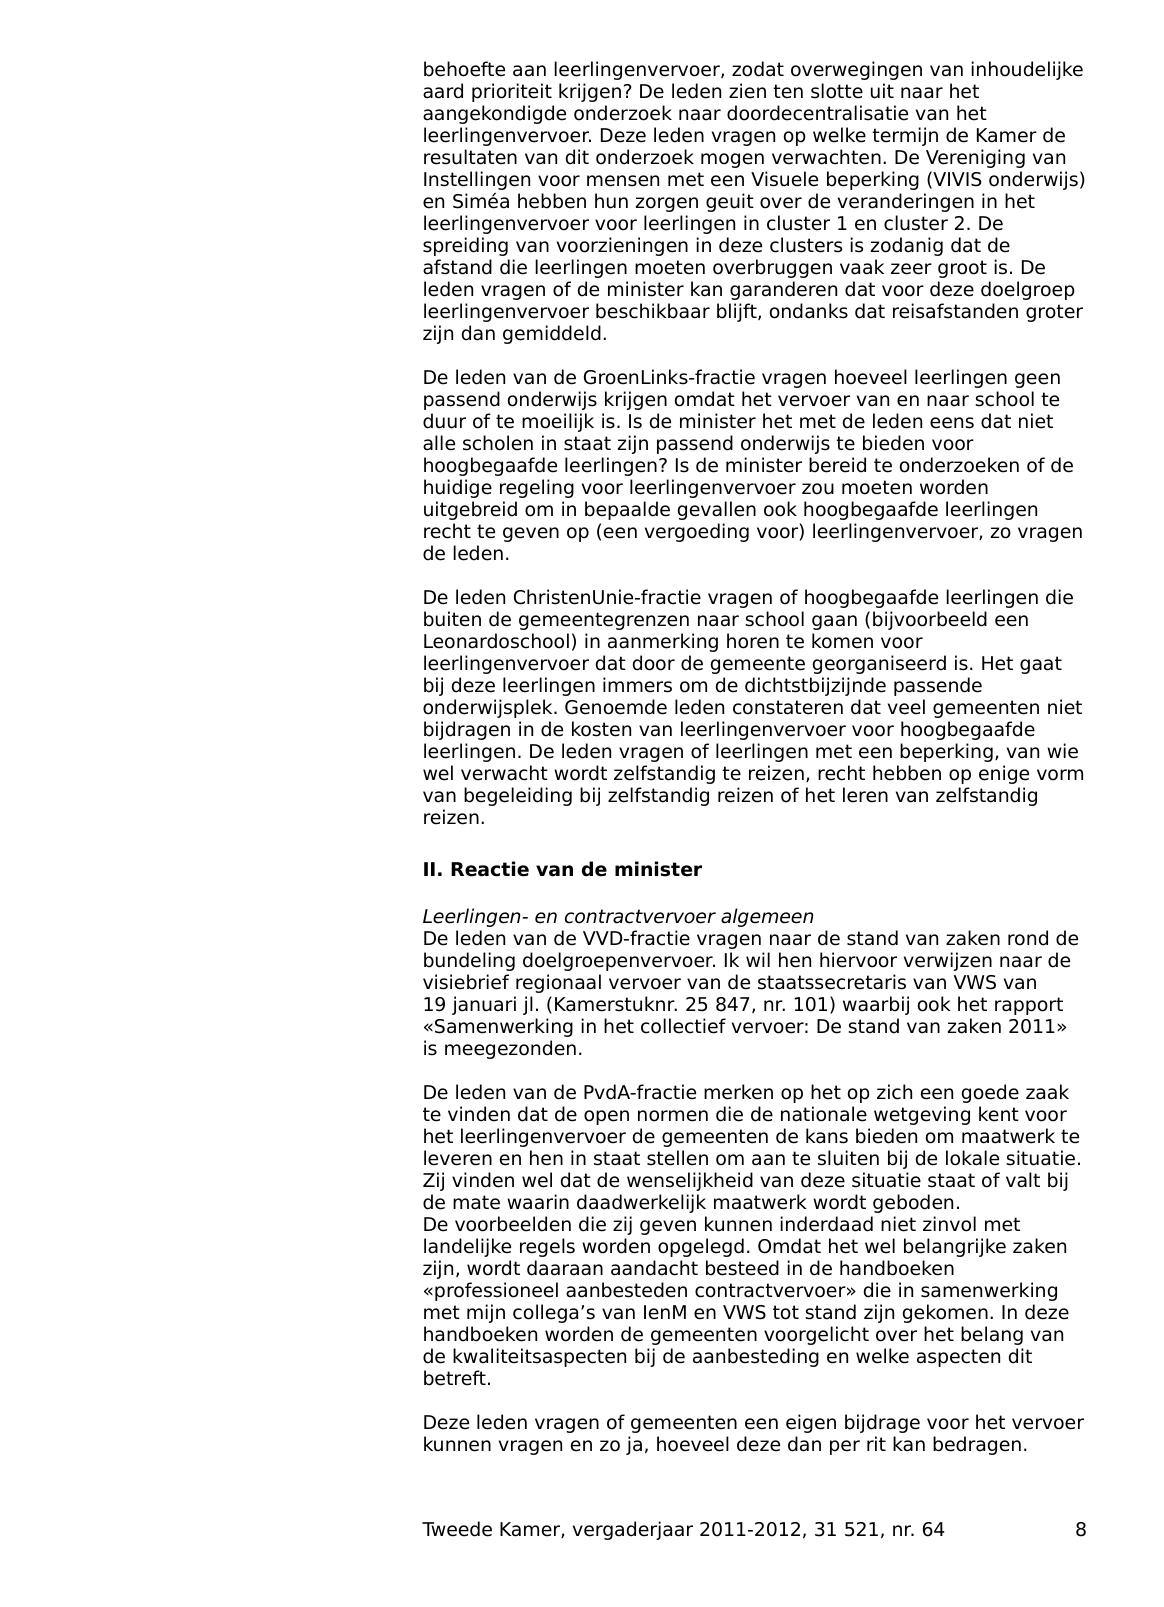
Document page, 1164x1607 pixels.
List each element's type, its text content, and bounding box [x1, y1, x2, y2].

text behoefte aan leerlingenvervoer, zodat overwegingen van inhoudelijke aard prioriteit krijgen? De leden zien ten slotte uit naar het aangekondigde onderzoek naar doordecentralisatie van het leerlingenvervoer. Deze leden vragen op welke termijn de Kamer de resultaten van dit onderzoek mogen verwachten. De Vereniging van Instellingen voor mensen met een Visuele beperking (VIVIS onderwijs) en Siméa hebben hun zorgen geuit over de veranderingen in het leerlingenvervoer voor leerlingen in cluster 1 en cluster 2. De spreiding van voorzieningen in deze clusters is zodanig dat de afstand die leerlingen moeten overbruggen vaak zeer groot is. De leden vragen of de minister kan garanderen dat voor deze doelgroep leerlingenvervoer beschikbaar blijft, ondanks dat reisafstanden groter zijn dan gemiddeld. [422, 59, 1087, 345]
text De leden van de PvdA-fractie merken op het op zich een goede zaak te vinden dat de open normen die de nationale wetgeving kent voor het leerlingenvervoer de gemeenten de kans bieden om maatwerk te leveren en hen in staat stellen om aan te sluiten bij de lokale situatie. Zij vinden wel dat de wenselijkheid van deze situatie staat of valt bij de mate waarin daadwerkelijk maatwerk wordt geboden. [422, 1082, 1087, 1214]
text De voorbeelden die zij geven kunnen inderdaad niet zinvol met landelijke regels worden opgelegd. Omdat het wel belangrijke zaken zijn, wordt daaraan aandacht besteed in de handboeken «professioneel aanbesteden contractvervoer» die in samenwerking met mijn collega’s van IenM en VWS tot stand zijn gekomen. In deze handboeken worden de gemeenten voorgelicht over het belang van de kwaliteitsaspecten bij de aanbesteding en welke aspecten dit betreft. [422, 1214, 1087, 1389]
subtitle II. Reactie van de minister [422, 859, 1087, 881]
text Deze leden vragen of gemeenten een eigen bijdrage voor het vervoer kunnen vragen en zo ja, hoeveel deze dan per rit kan bedragen. [422, 1412, 1087, 1456]
text De leden van de GroenLinks-fractie vragen hoeveel leerlingen geen passend onderwijs krijgen omdat het vervoer van en naar school te duur of te moeilijk is. Is de minister het met de leden eens dat niet alle scholen in staat zijn passend onderwijs te bieden voor hoogbegaafde leerlingen? Is de minister bereid te onderzoeken of de huidige regeling voor leerlingenvervoer zou moeten worden uitgebreid om in bepaalde gevallen ook hoogbegaafde leerlingen recht te geven op (een vergoeding voor) leerlingenvervoer, zo vragen de leden. [422, 367, 1087, 565]
subtitle Leerlingen- en contractvervoer algemeen [422, 906, 1087, 928]
text De leden ChristenUnie-fractie vragen of hoogbegaafde leerlingen die buiten de gemeentegrenzen naar school gaan (bijvoorbeeld een Leonardoschool) in aanmerking horen te komen voor leerlingenvervoer dat door de gemeente georganiseerd is. Het gaat bij deze leerlingen immers om de dichtstbijzijnde passende onderwijsplek. Genoemde leden constateren dat veel gemeenten niet bijdragen in de kosten van leerlingenvervoer voor hoogbegaafde leerlingen. De leden vragen of leerlingen met een beperking, van wie wel verwacht wordt zelfstandig te reizen, recht hebben op enige vorm van begeleiding bij zelfstandig reizen of het leren van zelfstandig reizen. [422, 587, 1087, 829]
text De leden van de VVD-fractie vragen naar de stand van zaken rond de bundeling doelgroepenvervoer. Ik wil hen hiervoor verwijzen naar de visiebrief regionaal vervoer van de staatssecretaris van VWS van 19 januari jl. (Kamerstuknr. 25 847, nr. 101) waarbij ook het rapport «Samenwerking in het collectief vervoer: De stand van zaken 2011» is meegezonden. [422, 928, 1087, 1059]
